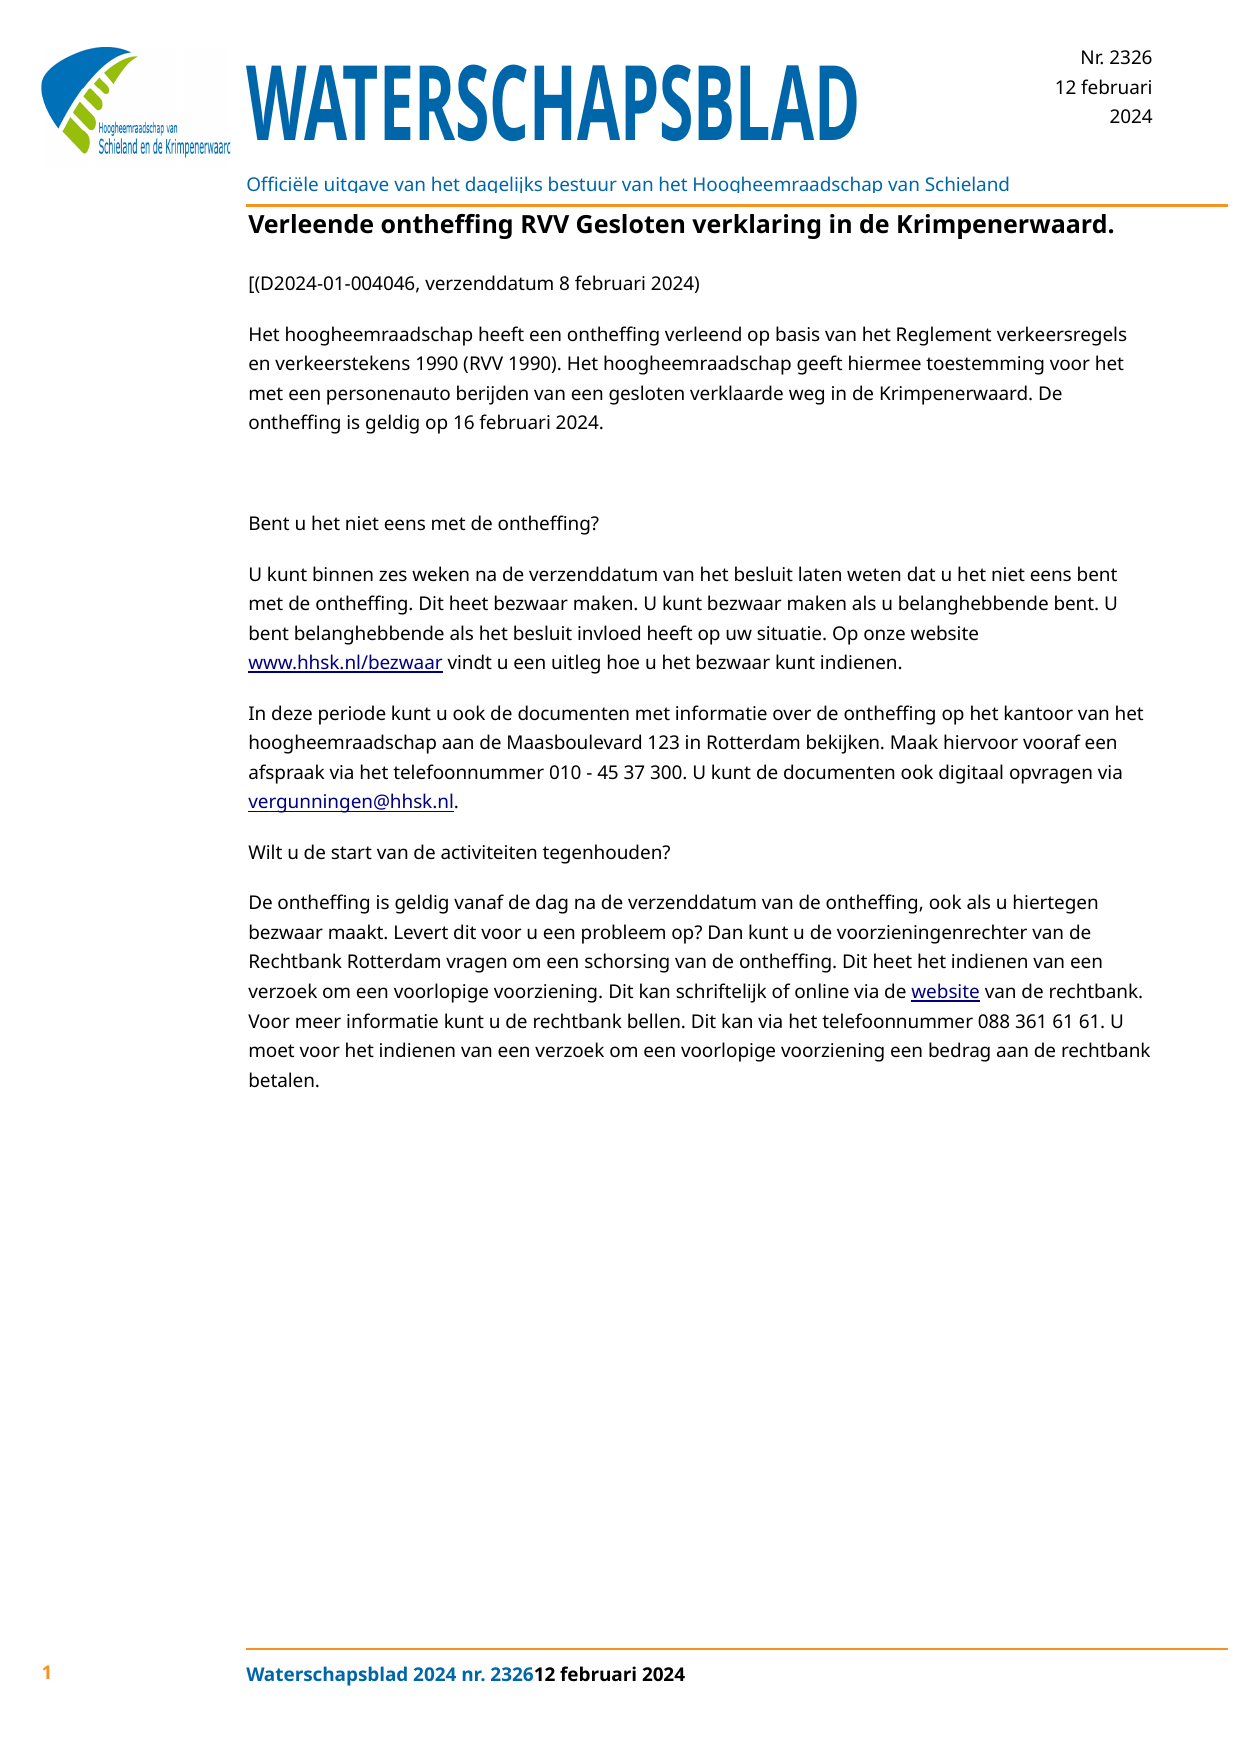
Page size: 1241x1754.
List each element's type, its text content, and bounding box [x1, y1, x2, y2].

text In deze periode kunt u ook de documenten met informatie over de ontheffing op het kantoor van het hoogheemraadschap aan de Maasboulevard 123 in Rotterdam bekijken. Maak hiervoor vooraf een afspraak via het telefoonnummer 010 - 45 37 300. U kunt de documenten ook digitaal opvragen via vergunningen@hhsk.nl. [248, 700, 1152, 814]
text De ontheffing is geldig vanaf de dag na de verzenddatum van de ontheffing, ook als u hiertegen bezwaar maakt. Levert dit voor u een probleem op? Dan kunt u de voorzieningenrechter van de Rechtbank Rotterdam vragen om een schorsing van de ontheffing. Dit heet het indienen van een verzoek om een voorlopige voorziening. Dit kan schriftelijk of online via de website van de rechtbank. Voor meer informatie kunt u de rechtbank bellen. Dit kan via het telefoonnummer 088 361 61 61. U moet voor het indienen van een verzoek om een voorlopige voorziening een bedrag aan de rechtbank betalen. [248, 889, 1152, 1093]
text [(D2024-01-004046, verzenddatum 8 februari 2024) [248, 270, 1152, 296]
text Het hoogheemraadschap heeft een ontheffing verleend op basis van het Reglement verkeersregels en verkeerstekens 1990 (RVV 1990). Het hoogheemraadschap geeft hiermee toestemming voor het met een personenauto berijden van een gesloten verklaarde weg in de Krimpenerwaard. De ontheffing is geldig op 16 februari 2024. [248, 321, 1152, 435]
text Verleende ontheffing RVV Gesloten verklaring in de Krimpenerwaard. [248, 207, 1152, 241]
text Bent u het niet eens met de ontheffing? [248, 510, 1152, 536]
picture [41, 47, 231, 172]
text U kunt binnen zes weken na de verzenddatum van het besluit laten weten dat u het niet eens bent met de ontheffing. Dit heet bezwaar maken. U kunt bezwaar maken als u belanghebbende bent. U bent belanghebbende als het besluit invloed heeft op uw situatie. Op onze website www.hhsk.nl/bezwaar vindt u een uitleg hoe u het bezwaar kunt indienen. [248, 561, 1152, 675]
text Wilt u de start van de activiteiten tegenhouden? [248, 839, 1152, 865]
